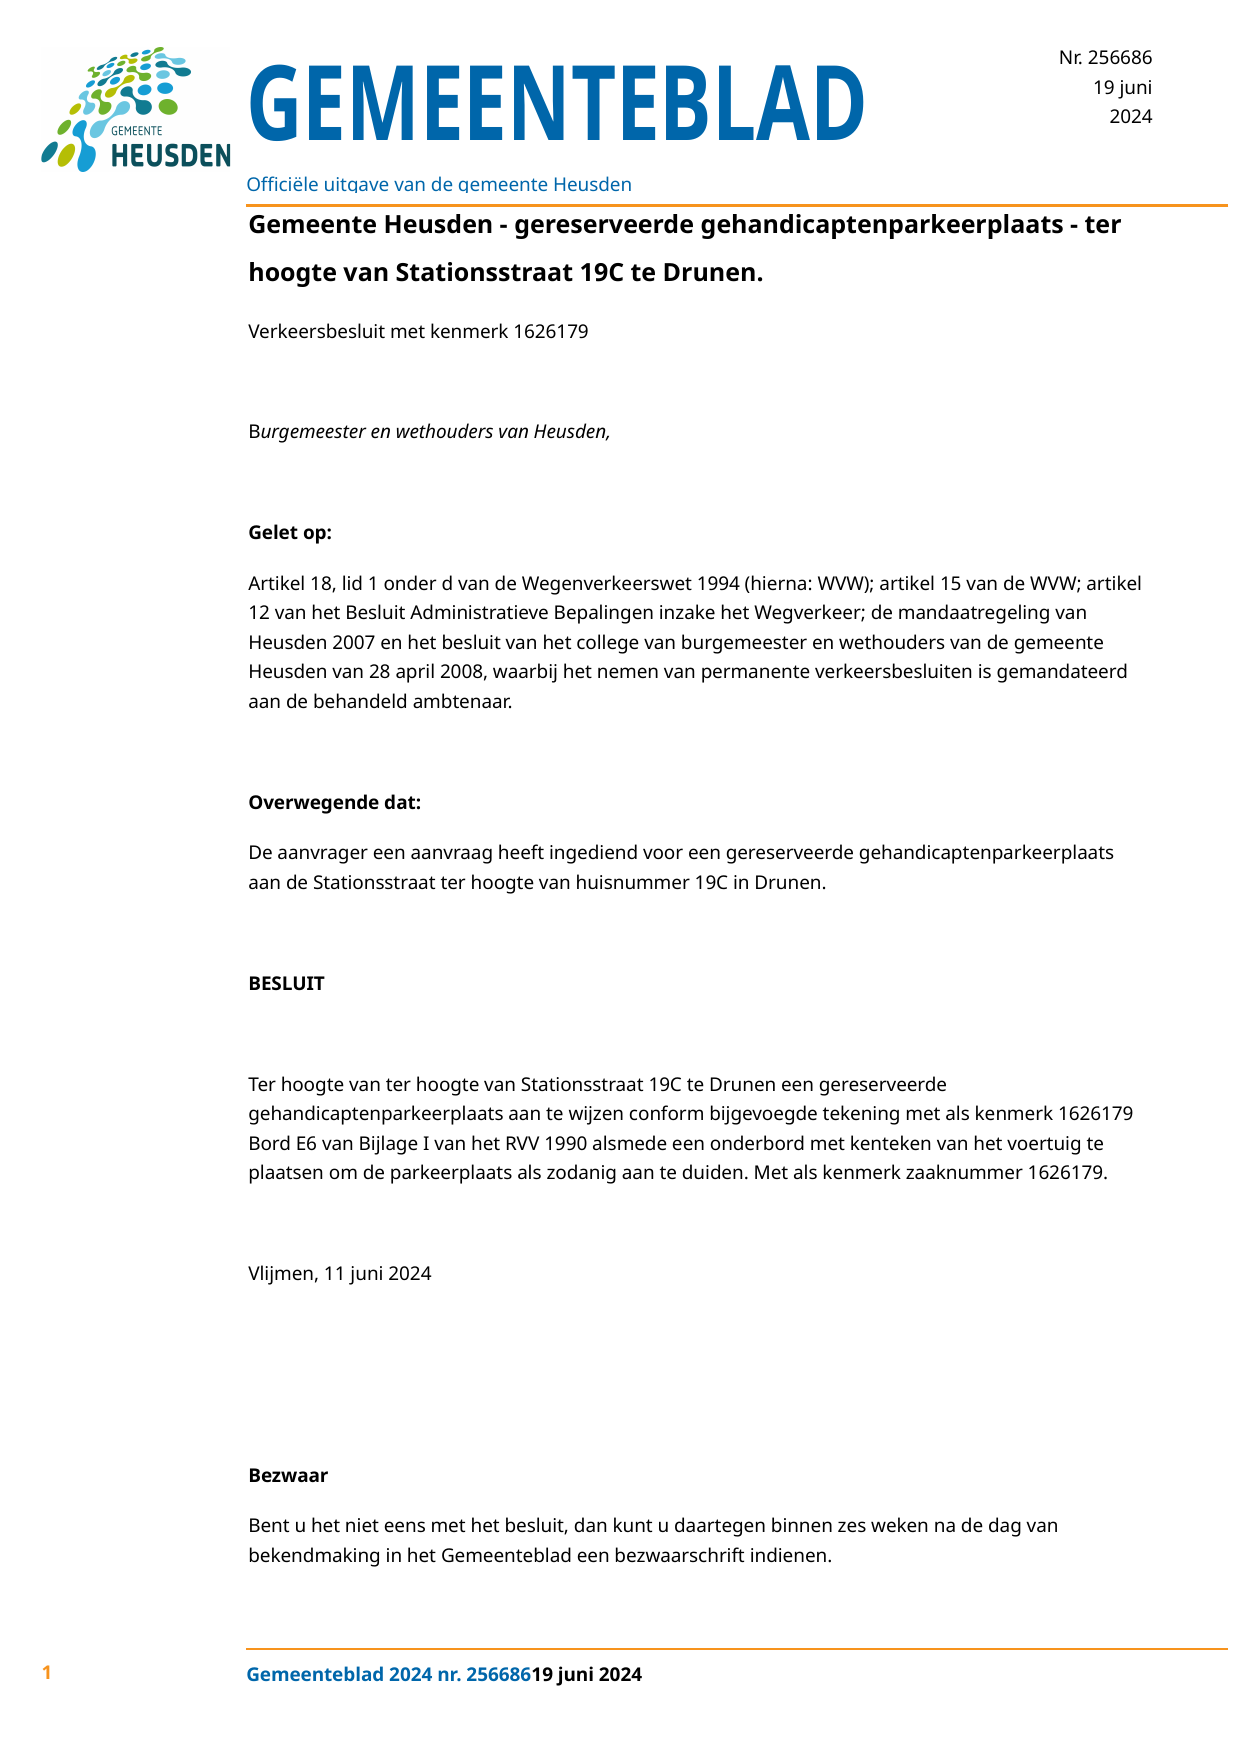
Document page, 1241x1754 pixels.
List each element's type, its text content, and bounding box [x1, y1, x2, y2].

text Gelet op: [248, 519, 1152, 545]
text Bent u het niet eens met het besluit, dan kunt u daartegen binnen zes weken na de dag van bekendmaking in het Gemeenteblad een bezwaarschrift indienen. [248, 1512, 1152, 1568]
text Gemeente Heusden - gereserveerde gehandicaptenparkeerplaats - ter hoogte van Stationsstraat 19C te Drunen. [248, 207, 1152, 288]
text Vlijmen, 11 juni 2024 [248, 1260, 1152, 1286]
text Burgemeester en wethouders van Heusden, [248, 419, 1152, 444]
text Verkeersbesluit met kenmerk 1626179 [248, 318, 1152, 344]
text Overwegende dat: [248, 789, 1152, 815]
text Bezwaar [248, 1462, 1152, 1488]
picture [41, 47, 231, 172]
text Ter hoogte van ter hoogte van Stationsstraat 19C te Drunen een gereserveerde gehandicaptenparkeerplaats aan te wijzen conform bijgevoegde tekening met als kenmerk 1626179 Bord E6 van Bijlage I van het RVV 1990 alsmede een onderbord met kenteken van het voertuig te plaatsen om de parkeerplaats als zodanig aan te duiden. Met als kenmerk zaaknummer 1626179. [248, 1071, 1152, 1185]
text Artikel 18, lid 1 onder d van de Wegenverkeerswet 1994 (hierna: WVW); artikel 15 van de WVW; artikel 12 van het Besluit Administratieve Bepalingen inzake het Wegverkeer; de mandaatregeling van Heusden 2007 en het besluit van het college van burgemeester en wethouders van de gemeente Heusden van 28 april 2008, waarbij het nemen van permanente verkeersbesluiten is gemandateerd aan de behandeld ambtenaar. [248, 570, 1152, 714]
text De aanvrager een aanvraag heeft ingediend voor een gereserveerde gehandicaptenparkeerplaats aan de Stationsstraat ter hoogte van huisnummer 19C in Drunen. [248, 839, 1152, 895]
text BESLUIT [248, 970, 1152, 996]
